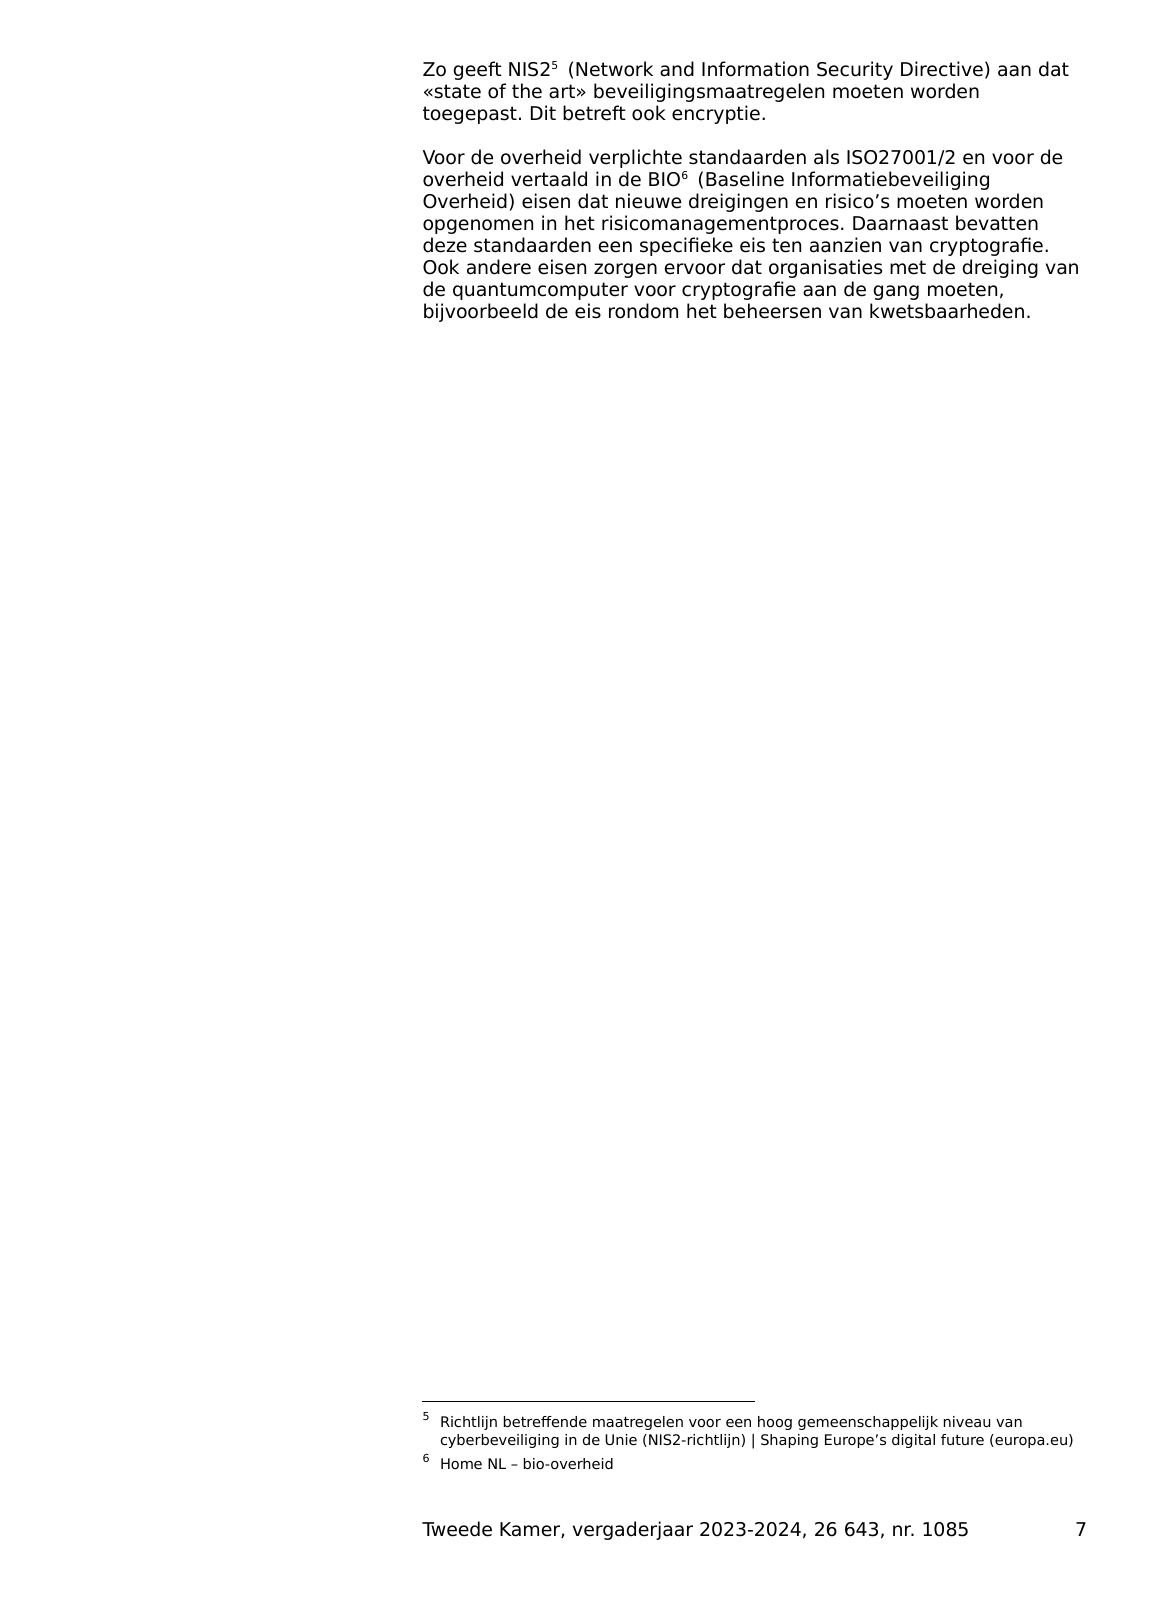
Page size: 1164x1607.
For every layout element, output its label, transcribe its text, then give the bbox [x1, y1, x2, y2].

text Home NL – bio-overheid [422, 1452, 1087, 1474]
text Richtlijn betreffende maatregelen voor een hoog gemeenschappelijk niveau van cyberbeveiliging in de Unie (NIS2-richtlijn) | Shaping Europe’s digital future (europa.eu) [422, 1410, 1087, 1449]
text Zo geeft NIS2 (Network and Information Security Directive) aan dat «state of the art» beveiligingsmaatregelen moeten worden toegepast. Dit betreft ook encryptie. [422, 59, 1087, 125]
text Voor de overheid verplichte standaarden als ISO27001/2 en voor de overheid vertaald in de BIO (Baseline Informatiebeveiliging Overheid) eisen dat nieuwe dreigingen en risico’s moeten worden opgenomen in het risicomanagementproces. Daarnaast bevatten deze standaarden een specifieke eis ten aanzien van cryptografie. Ook andere eisen zorgen ervoor dat organisaties met de dreiging van de quantumcomputer voor cryptografie aan de gang moeten, bijvoorbeeld de eis rondom het beheersen van kwetsbaarheden. [422, 147, 1087, 323]
